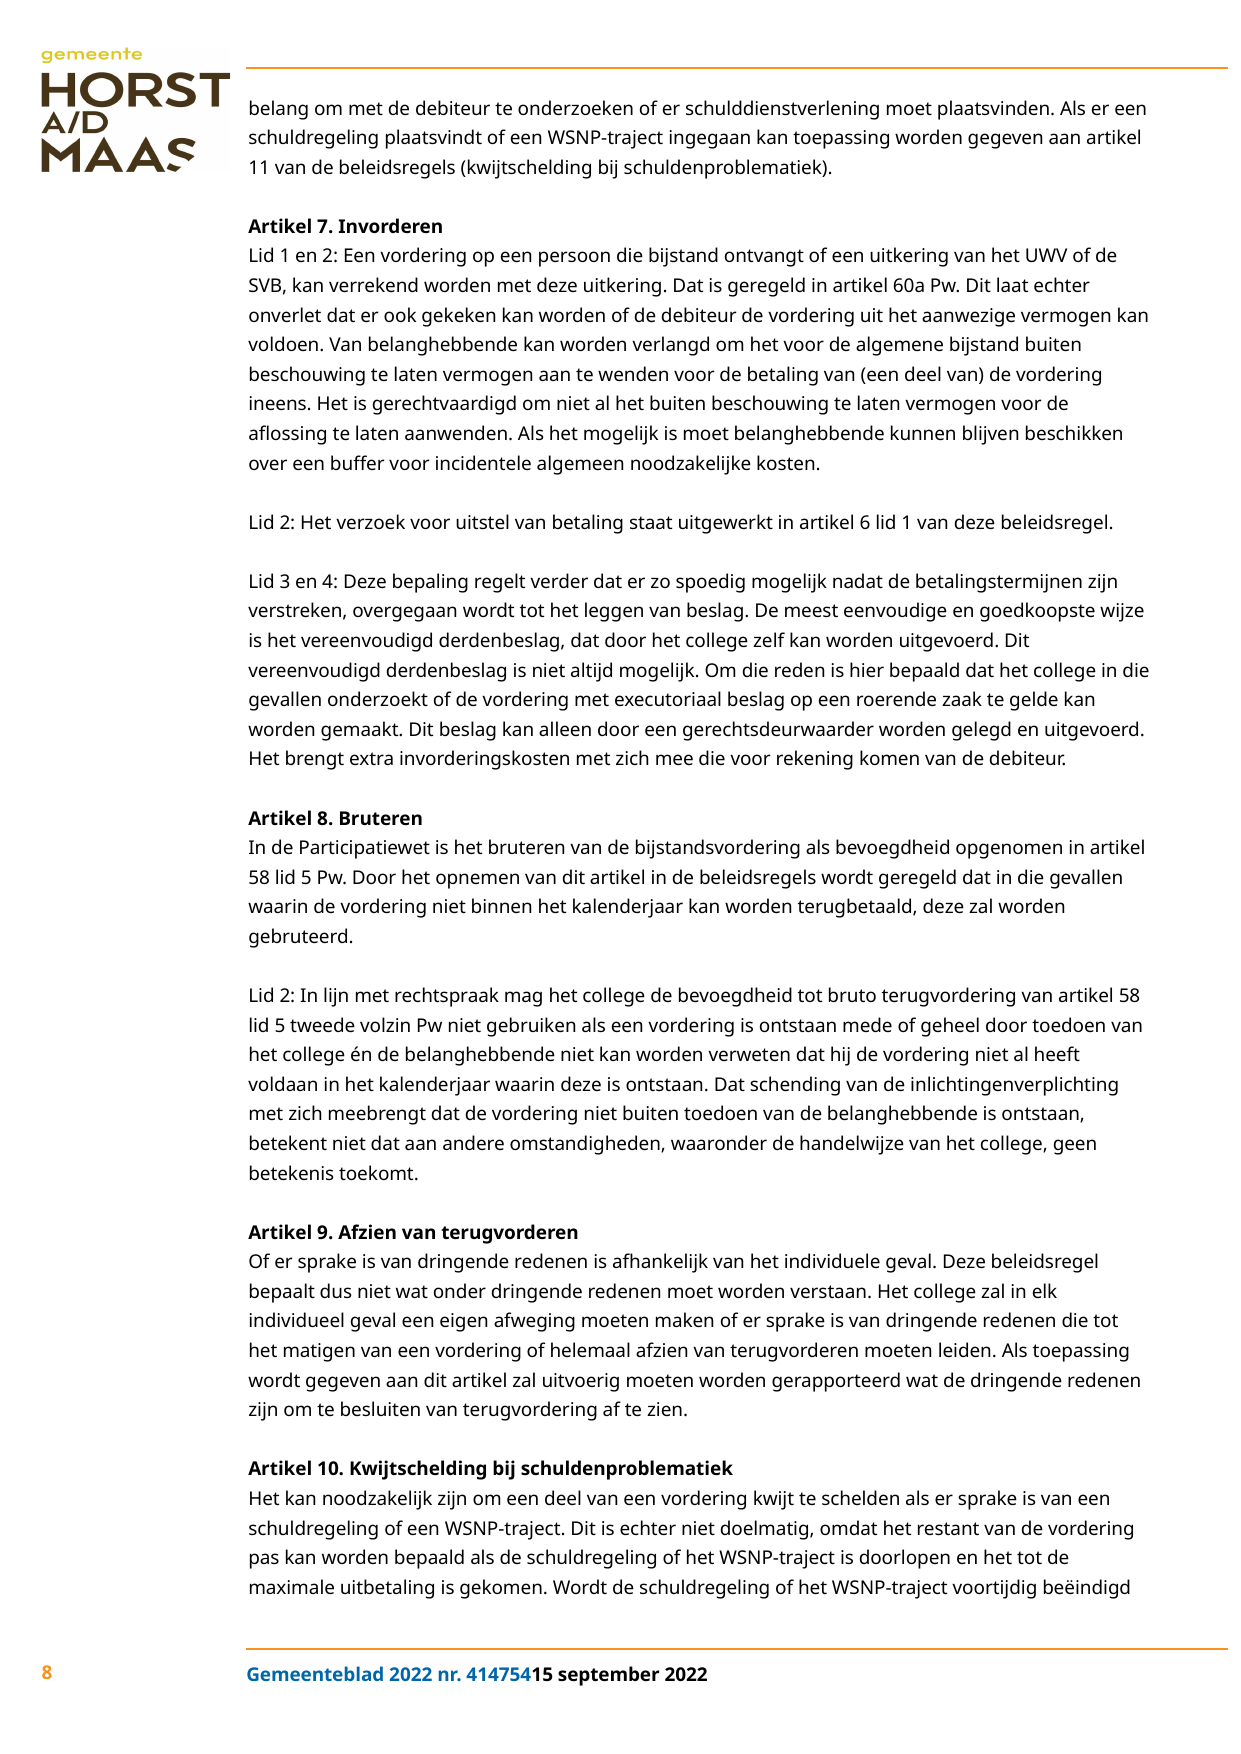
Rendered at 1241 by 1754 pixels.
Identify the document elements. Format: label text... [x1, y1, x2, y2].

text In de Participatiewet is het bruteren van de bijstandsvordering als bevoegdheid opgenomen in artikel 58 lid 5 Pw. Door het opnemen van dit artikel in de beleidsregels wordt geregeld dat in die gevallen waarin de vordering niet binnen het kalenderjaar kan worden terugbetaald, deze zal worden gebruteerd. [248, 834, 1152, 949]
text Of er sprake is van dringende redenen is afhankelijk van het individuele geval. Deze beleidsregel bepaalt dus niet wat onder dringende redenen moet worden verstaan. Het college zal in elk individueel geval een eigen afweging moeten maken of er sprake is van dringende redenen die tot het matigen van een vordering of helemaal afzien van terugvorderen moeten leiden. Als toepassing wordt gegeven aan dit artikel zal uitvoerig moeten worden gerapporteerd wat de dringende redenen zijn om te besluiten van terugvordering af te zien. [248, 1248, 1152, 1422]
text Artikel 9. Afzien van terugvorderen [248, 1219, 1152, 1245]
text Artikel 7. Invorderen [248, 213, 1152, 239]
picture [41, 47, 231, 172]
text belang om met de debiteur te onderzoeken of er schulddienstverlening moet plaatsvinden. Als er een schuldregeling plaatsvindt of een WSNP-traject ingegaan kan toepassing worden gegeven aan artikel 11 van de beleidsregels (kwijtschelding bij schuldenproblematiek). [248, 95, 1152, 180]
text Artikel 8. Bruteren [248, 805, 1152, 831]
text Lid 2: Het verzoek voor uitstel van betaling staat uitgewerkt in artikel 6 lid 1 van deze beleidsregel. [248, 509, 1152, 535]
text Artikel 10. Kwijtschelding bij schuldenproblematiek [248, 1456, 1152, 1481]
text Lid 3 en 4: Deze bepaling regelt verder dat er zo spoedig mogelijk nadat de betalingstermijnen zijn verstreken, overgegaan wordt tot het leggen van beslag. De meest eenvoudige en goedkoopste wijze is het vereenvoudigd derdenbeslag, dat door het college zelf kan worden uitgevoerd. Dit vereenvoudigd derdenbeslag is niet altijd mogelijk. Om die reden is hier bepaald dat het college in die gevallen onderzoekt of de vordering met executoriaal beslag op een roerende zaak te gelde kan worden gemaakt. Dit beslag kan alleen door een gerechtsdeurwaarder worden gelegd en uitgevoerd. Het brengt extra invorderingskosten met zich mee die voor rekening komen van de debiteur. [248, 568, 1152, 771]
text Het kan noodzakelijk zijn om een deel van een vordering kwijt te schelden als er sprake is van een schuldregeling of een WSNP-traject. Dit is echter niet doelmatig, omdat het restant van de vordering pas kan worden bepaald als de schuldregeling of het WSNP-traject is doorlopen en het tot de maximale uitbetaling is gekomen. Wordt de schuldregeling of het WSNP-traject voortijdig beëindigd [248, 1485, 1152, 1600]
text Lid 1 en 2: Een vordering op een persoon die bijstand ontvangt of een uitkering van het UWV of de SVB, kan verrekend worden met deze uitkering. Dat is geregeld in artikel 60a Pw. Dit laat echter onverlet dat er ook gekeken kan worden of de debiteur de vordering uit het aanwezige vermogen kan voldoen. Van belanghebbende kan worden verlangd om het voor de algemene bijstand buiten beschouwing te laten vermogen aan te wenden voor de betaling van (een deel van) de vordering ineens. Het is gerechtvaardigd om niet al het buiten beschouwing te laten vermogen voor de aflossing te laten aanwenden. Als het mogelijk is moet belanghebbende kunnen blijven beschikken over een buffer voor incidentele algemeen noodzakelijke kosten. [248, 243, 1152, 476]
text Lid 2: In lijn met rechtspraak mag het college de bevoegdheid tot bruto terugvordering van artikel 58 lid 5 tweede volzin Pw niet gebruiken als een vordering is ontstaan mede of geheel door toedoen van het college én de belanghebbende niet kan worden verweten dat hij de vordering niet al heeft voldaan in het kalenderjaar waarin deze is ontstaan. Dat schending van de inlichtingenverplichting met zich meebrengt dat de vordering niet buiten toedoen van de belanghebbende is ontstaan, betekent niet dat aan andere omstandigheden, waaronder de handelwijze van het college, geen betekenis toekomt. [248, 982, 1152, 1186]
